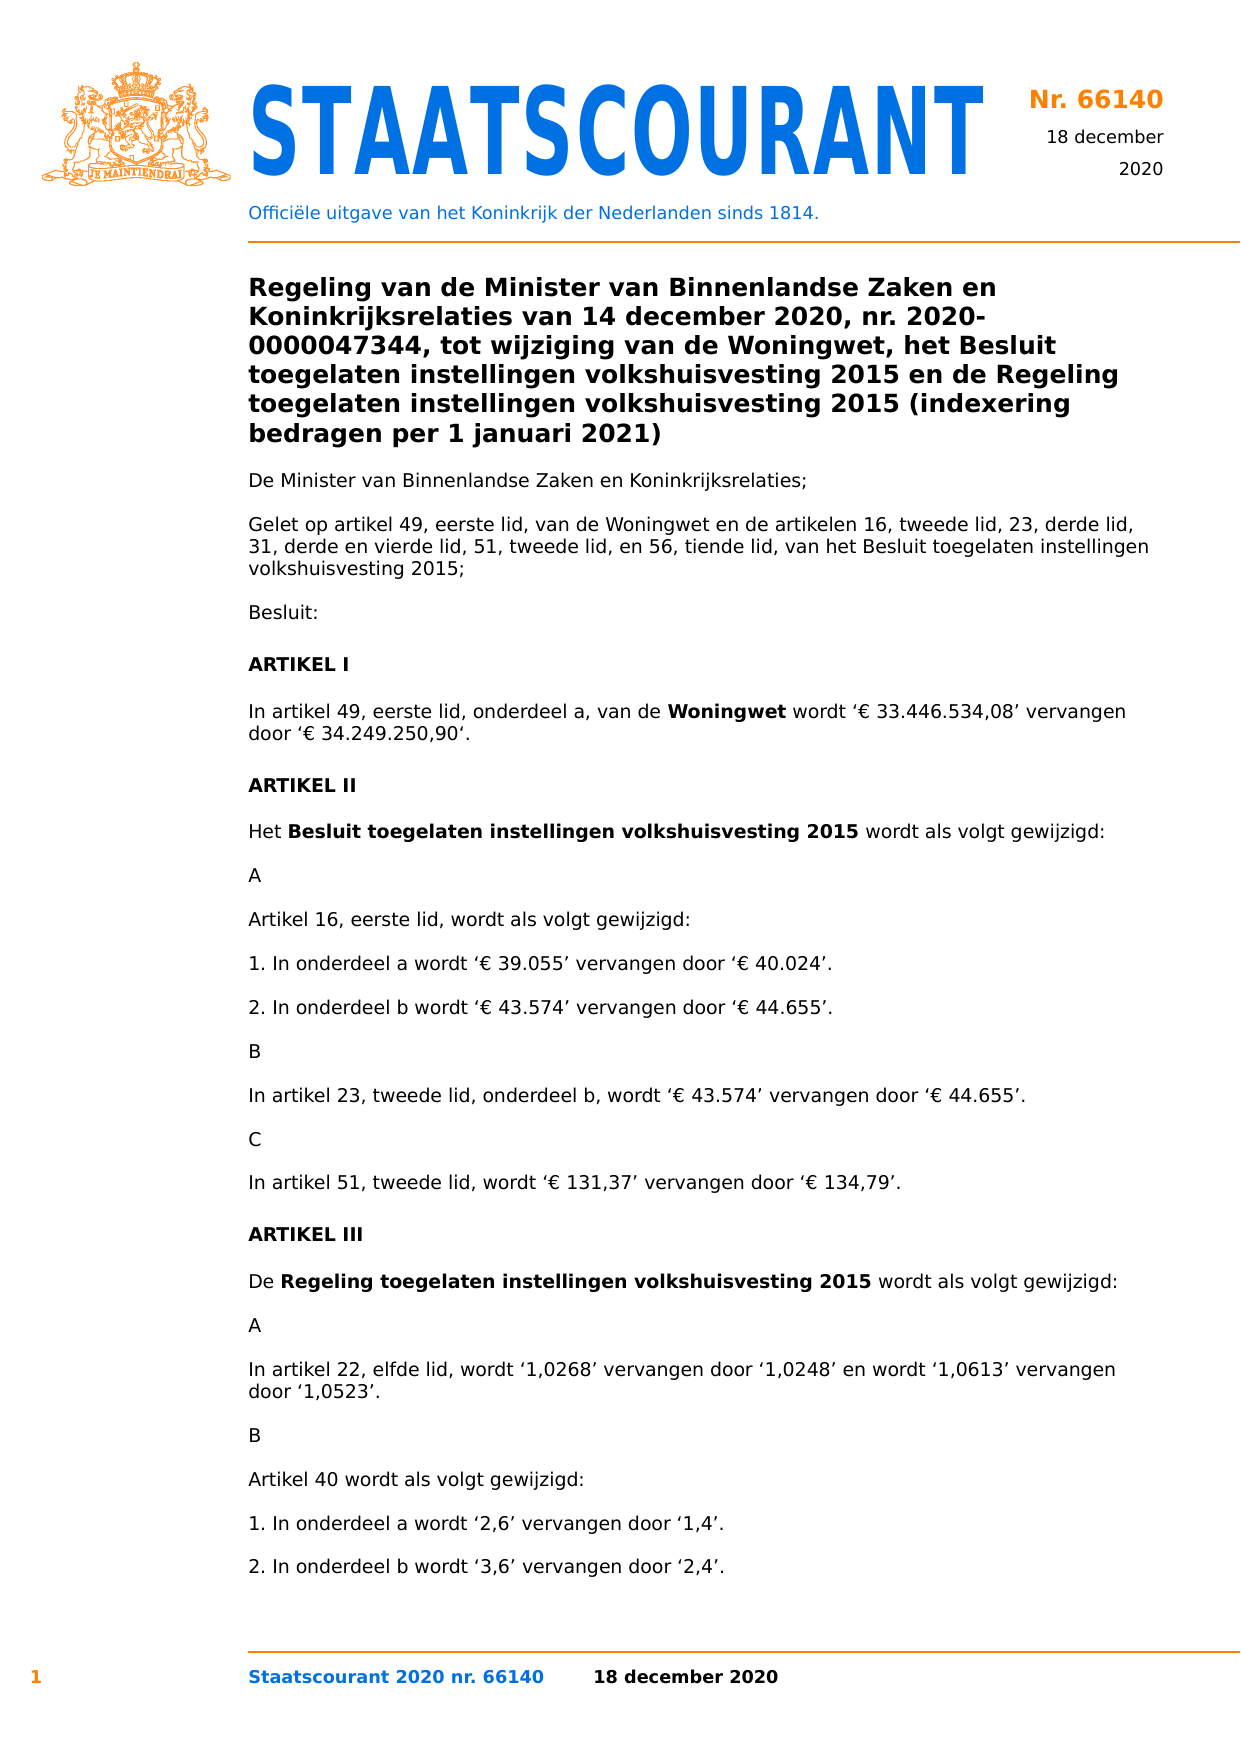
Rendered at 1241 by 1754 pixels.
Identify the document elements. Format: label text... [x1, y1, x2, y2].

text A [248, 1315, 1163, 1337]
text De Minister van Binnenlandse Zaken en Koninkrijksrelaties; [248, 470, 1163, 492]
subtitle ARTIKEL III [248, 1224, 1163, 1246]
text In artikel 51, tweede lid, wordt ‘€ 131,37’ vervangen door ‘€ 134,79’. [248, 1172, 1163, 1194]
text C [248, 1128, 1163, 1150]
text 1. In onderdeel a wordt ‘2,6’ vervangen door ‘1,4’. [248, 1512, 1163, 1534]
table_cell Officiële uitgave van het Koninkrijk der Nederlanden sinds 1814. [248, 203, 1240, 241]
text B [248, 1425, 1163, 1447]
text De Regeling toegelaten instellingen volkshuisvesting 2015 wordt als volgt gewijzigd: [248, 1271, 1163, 1293]
text 2. In onderdeel b wordt ‘3,6’ vervangen door ‘2,4’. [248, 1556, 1163, 1578]
text 1. In onderdeel a wordt ‘€ 39.055’ vervangen door ‘€ 40.024’. [248, 953, 1163, 975]
picture [41, 62, 231, 186]
subtitle Regeling van de Minister van Binnenlandse Zaken en Koninkrijksrelaties van 14 december 2020, nr. 2020-0000047344, tot wijziging van de Woningwet, het Besluit toegelaten instellingen volkshuisvesting 2015 en de Regeling toegelaten instellingen volkshuisvesting 2015 (indexering bedragen per 1 januari 2021) [248, 273, 1163, 448]
table_header STAATSCOURANT [248, 62, 998, 203]
table_cell 18 december [998, 121, 1240, 153]
text In artikel 22, elfde lid, wordt ‘1,0268’ vervangen door ‘1,0248’ en wordt ‘1,0613’ vervangen door ‘1,0523’. [248, 1359, 1163, 1403]
subtitle ARTIKEL I [248, 653, 1163, 676]
text In artikel 23, tweede lid, onderdeel b, wordt ‘€ 43.574’ vervangen door ‘€ 44.655’. [248, 1084, 1163, 1107]
text A [248, 865, 1163, 887]
subtitle ARTIKEL II [248, 774, 1163, 796]
table_header [25, 62, 248, 241]
table_header Nr. 66140 [998, 62, 1240, 121]
table_cell 2020 [998, 153, 1240, 203]
text 2. In onderdeel b wordt ‘€ 43.574’ vervangen door ‘€ 44.655’. [248, 997, 1163, 1019]
text Artikel 16, eerste lid, wordt als volgt gewijzigd: [248, 909, 1163, 931]
text Gelet op artikel 49, eerste lid, van de Woningwet en de artikelen 16, tweede lid, 23, derde lid, 31, derde en vierde lid, 51, tweede lid, en 56, tiende lid, van het Besluit toegelaten instellingen volkshuisvesting 2015; [248, 514, 1163, 580]
text Het Besluit toegelaten instellingen volkshuisvesting 2015 wordt als volgt gewijzigd: [248, 821, 1163, 843]
text Besluit: [248, 602, 1163, 623]
text In artikel 49, eerste lid, onderdeel a, van de Woningwet wordt ‘€ 33.446.534,08’ vervangen door ‘€ 34.249.250,90‘. [248, 701, 1163, 744]
text Artikel 40 wordt als volgt gewijzigd: [248, 1469, 1163, 1491]
text B [248, 1041, 1163, 1063]
